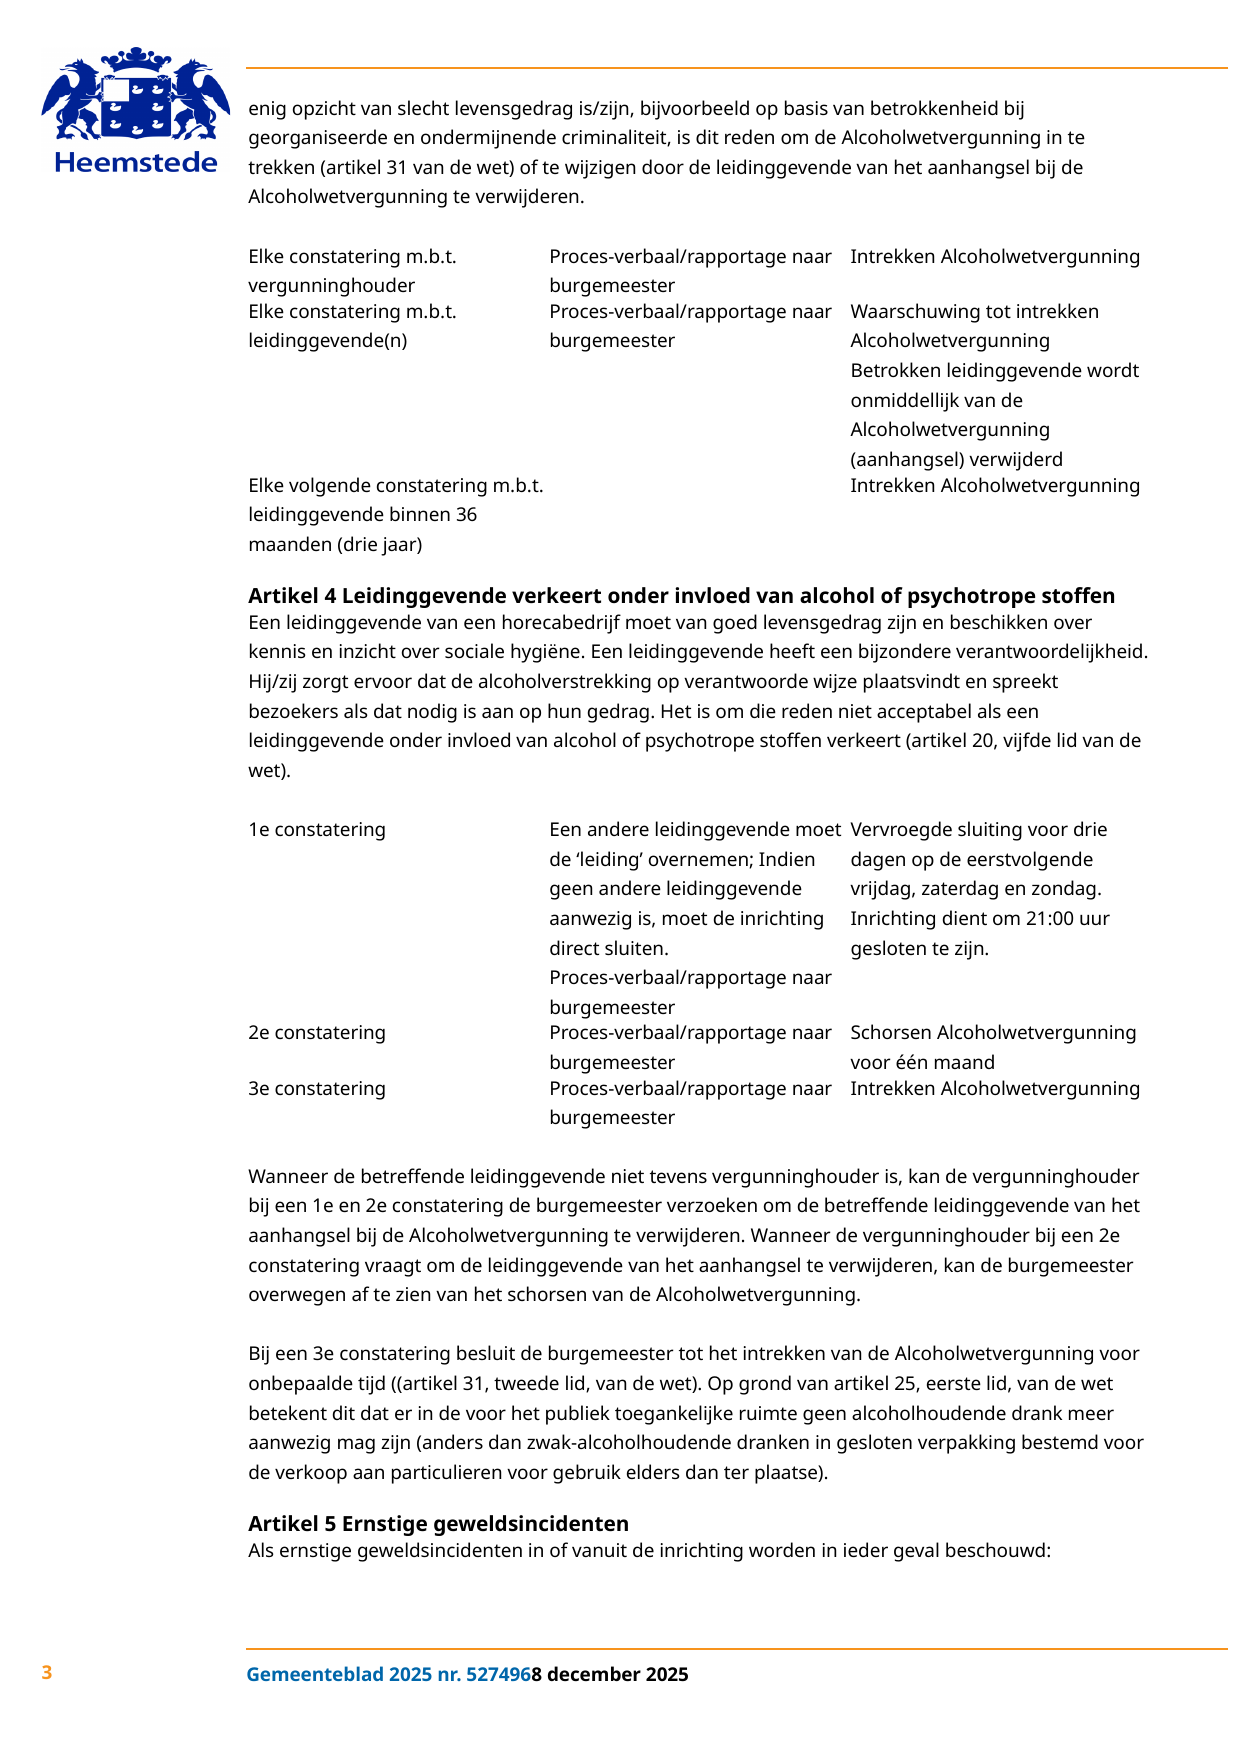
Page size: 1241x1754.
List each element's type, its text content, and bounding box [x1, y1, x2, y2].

text Als ernstige geweldsincidenten in of vanuit de inrichting worden in ieder geval beschouwd: [248, 1538, 1152, 1563]
text Bij een 3e constatering besluit de burgemeester tot het intrekken van de Alcoholwetvergunning voor onbepaalde tijd ((artikel 31, tweede lid, van de wet). Op grond van artikel 25, eerste lid, van de wet betekent dit dat er in de voor het publiek toegankelijke ruimte geen alcoholhoudende drank meer aanwezig mag zijn (anders dan zwak-alcoholhoudende dranken in gesloten verpakking bestemd voor de verkoop aan particulieren voor gebruik elders dan ter plaatse). [248, 1341, 1152, 1484]
table_cell Intrekken Alcoholwetvergunning [850, 472, 1152, 557]
table_cell Elke volgende constatering m.b.t. leidinggevende binnen 36 maanden (drie jaar) [248, 472, 549, 557]
table_cell [549, 472, 850, 557]
table_cell Waarschuwing tot intrekken Alcoholwetvergunning Betrokken leidinggevende wordt onmiddellijk van de Alcoholwetvergunning (aanhangsel) verwijderd [850, 298, 1152, 472]
table_header Een andere leidinggevende moet de ‘leiding’ overnemen; Indien geen andere leidinggevende aanwezig is, moet de inrichting direct sluiten. Proces-verbaal/rapportage naar burgemeester [549, 816, 850, 1019]
table_header Vervroegde sluiting voor drie dagen op de eerstvolgende vrijdag, zaterdag en zondag. Inrichting dient om 21:00 uur gesloten te zijn. [850, 816, 1152, 1019]
table_cell Proces-verbaal/rapportage naar burgemeester [549, 298, 850, 472]
text Wanneer de betreffende leidinggevende niet tevens vergunninghouder is, kan de vergunninghouder bij een 1e en 2e constatering de burgemeester verzoeken om de betreffende leidinggevende van het aanhangsel bij de Alcoholwetvergunning te verwijderen. Wanneer de vergunninghouder bij een 2e constatering vraagt om de leidinggevende van het aanhangsel te verwijderen, kan de burgemeester overwegen af te zien van het schorsen van de Alcoholwetvergunning. [248, 1163, 1152, 1307]
table_cell Schorsen Alcoholwetvergunning voor één maand [850, 1020, 1152, 1075]
table_header Intrekken Alcoholwetvergunning [850, 243, 1152, 298]
table_cell 2e constatering [248, 1020, 549, 1075]
text Artikel 4 Leidinggevende verkeert onder invloed van alcohol of psychotrope stoffen [248, 581, 1152, 609]
table_header Proces-verbaal/rapportage naar burgemeester [549, 243, 850, 298]
text enig opzicht van slecht levensgedrag is/zijn, bijvoorbeeld op basis van betrokkenheid bij georganiseerde en ondermijnende criminaliteit, is dit reden om de Alcoholwetvergunning in te trekken (artikel 31 van de wet) of te wijzigen door de leidinggevende van het aanhangsel bij de Alcoholwetvergunning te verwijderen. [248, 95, 1152, 209]
table_cell Proces-verbaal/rapportage naar burgemeester [549, 1020, 850, 1075]
table_cell Intrekken Alcoholwetvergunning [850, 1075, 1152, 1130]
text Artikel 5 Ernstige geweldsincidenten [248, 1509, 1152, 1538]
table_cell Elke constatering m.b.t. leidinggevende(n) [248, 298, 549, 472]
table_header 1e constatering [248, 816, 549, 1019]
table_cell 3e constatering [248, 1075, 549, 1130]
text Een leidinggevende van een horecabedrijf moet van goed levensgedrag zijn en beschikken over kennis en inzicht over sociale hygiëne. Een leidinggevende heeft een bijzondere verantwoordelijkheid. Hij/zij zorgt ervoor dat de alcoholverstrekking op verantwoorde wijze plaatsvindt en spreekt bezoekers als dat nodig is aan op hun gedrag. Het is om die reden niet acceptabel als een leidinggevende onder invloed van alcohol of psychotrope stoffen verkeert (artikel 20, vijfde lid van de wet). [248, 609, 1152, 783]
table_cell Proces-verbaal/rapportage naar burgemeester [549, 1075, 850, 1130]
picture [41, 47, 231, 172]
table_header Elke constatering m.b.t. vergunninghouder [248, 243, 549, 298]
